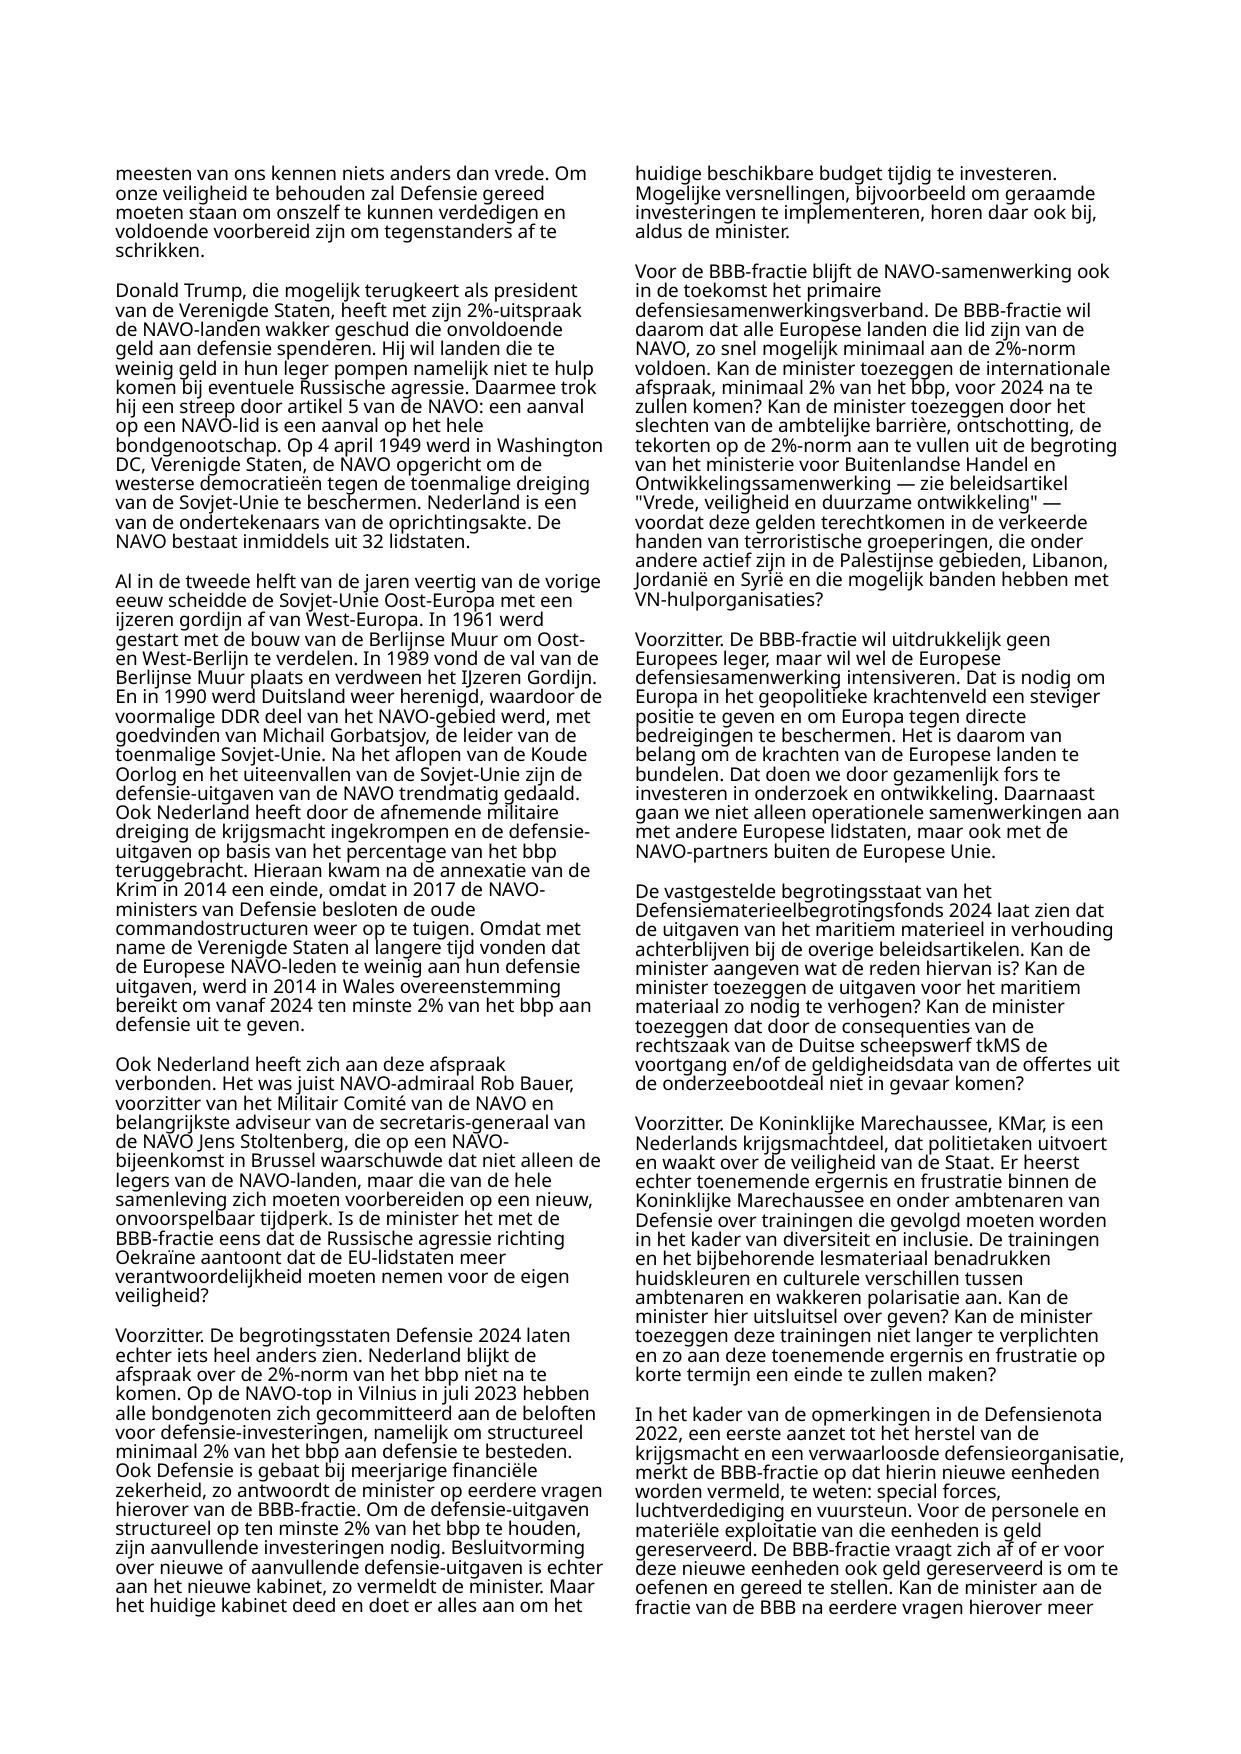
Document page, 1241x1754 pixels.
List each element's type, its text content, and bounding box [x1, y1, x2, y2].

text Donald Trump, die mogelijk terugkeert als president van de Verenigde Staten, heeft met zijn 2%-uitspraak de NAVO-landen wakker geschud die onvoldoende geld aan defensie spenderen. Hij wil landen die te weinig geld in hun leger pompen namelijk niet te hulp komen bij eventuele Russische agressie. Daarmee trok hij een streep door artikel 5 van de NAVO: een aanval op een NAVO-lid is een aanval op het hele bondgenootschap. Op 4 april 1949 werd in Washington DC, Verenigde Staten, de NAVO opgericht om de westerse democratieën tegen de toenmalige dreiging van de Sovjet-Unie te beschermen. Nederland is een van de ondertekenaars van de oprichtingsakte. De NAVO bestaat inmiddels uit 32 lidstaten. [115, 282, 605, 552]
text huidige beschikbare budget tijdig te investeren. Mogelijke versnellingen, bijvoorbeeld om geraamde investeringen te implementeren, horen daar ook bij, aldus de minister. [635, 165, 1125, 242]
text Voorzitter. De begrotingsstaten Defensie 2024 laten echter iets heel anders zien. Nederland blijkt de afspraak over de 2%-norm van het bbp niet na te komen. Op de NAVO-top in Vilnius in juli 2023 hebben alle bondgenoten zich gecommitteerd aan de beloften voor defensie-investeringen, namelijk om structureel minimaal 2% van het bbp aan defensie te besteden. Ook Defensie is gebaat bij meerjarige financiële zekerheid, zo antwoordt de minister op eerdere vragen hierover van de BBB-fractie. Om de defensie-uitgaven structureel op ten minste 2% van het bbp te houden, zijn aanvullende investeringen nodig. Besluitvorming over nieuwe of aanvullende defensie-uitgaven is echter aan het nieuwe kabinet, zo vermeldt de minister. Maar het huidige kabinet deed en doet er alles aan om het [115, 1327, 605, 1616]
text Voorzitter. De Koninklijke Marechaussee, KMar, is een Nederlands krijgsmachtdeel, dat politietaken uitvoert en waakt over de veiligheid van de Staat. Er heerst echter toenemende ergernis en frustratie binnen de Koninklijke Marechaussee en onder ambtenaren van Defensie over trainingen die gevolgd moeten worden in het kader van diversiteit en inclusie. De trainingen en het bijbehorende lesmateriaal benadrukken huidskleuren en culturele verschillen tussen ambtenaren en wakkeren polarisatie aan. Kan de minister hier uitsluitsel over geven? Kan de minister toezeggen deze trainingen niet langer te verplichten en zo aan deze toenemende ergernis en frustratie op korte termijn een einde te zullen maken? [635, 1115, 1125, 1385]
text Voorzitter. De BBB-fractie wil uitdrukkelijk geen Europees leger, maar wil wel de Europese defensiesamenwerking intensiveren. Dat is nodig om Europa in het geopolitieke krachtenveld een steviger positie te geven en om Europa tegen directe bedreigingen te beschermen. Het is daarom van belang om de krachten van de Europese landen te bundelen. Dat doen we door gezamenlijk fors te investeren in onderzoek en ontwikkeling. Daarnaast gaan we niet alleen operationele samenwerkingen aan met andere Europese lidstaten, maar ook met de NAVO-partners buiten de Europese Unie. [635, 631, 1125, 862]
text Voor de BBB-fractie blijft de NAVO-samenwerking ook in de toekomst het primaire defensiesamenwerkingsverband. De BBB-fractie wil daarom dat alle Europese landen die lid zijn van de NAVO, zo snel mogelijk minimaal aan de 2%-norm voldoen. Kan de minister toezeggen de internationale afspraak, minimaal 2% van het bbp, voor 2024 na te zullen komen? Kan de minister toezeggen door het slechten van de ambtelijke barrière, ontschotting, de tekorten op de 2%-norm aan te vullen uit de begroting van het ministerie voor Buitenlandse Handel en Ontwikkelingssamenwerking — zie beleidsartikel "Vrede, veiligheid en duurzame ontwikkeling" — voordat deze gelden terechtkomen in de verkeerde handen van terroristische groeperingen, die onder andere actief zijn in de Palestijnse gebieden, Libanon, Jordanië en Syrië en die mogelijk banden hebben met VN-hulporganisaties? [635, 263, 1125, 610]
text Ook Nederland heeft zich aan deze afspraak verbonden. Het was juist NAVO-admiraal Rob Bauer, voorzitter van het Militair Comité van de NAVO en belangrijkste adviseur van de secretaris-generaal van de NAVO Jens Stoltenberg, die op een NAVO-bijeenkomst in Brussel waarschuwde dat niet alleen de legers van de NAVO-landen, maar die van de hele samenleving zich moeten voorbereiden op een nieuw, onvoorspelbaar tijdperk. Is de minister het met de BBB-fractie eens dat de Russische agressie richting Oekraïne aantoont dat de EU-lidstaten meer verantwoordelijkheid moeten nemen voor de eigen veiligheid? [115, 1056, 605, 1307]
text Al in de tweede helft van de jaren veertig van de vorige eeuw scheidde de Sovjet-Unie Oost-Europa met een ijzeren gordijn af van West-Europa. In 1961 werd gestart met de bouw van de Berlijnse Muur om Oost- en West-Berlijn te verdelen. In 1989 vond de val van de Berlijnse Muur plaats en verdween het IJzeren Gordijn. En in 1990 werd Duitsland weer herenigd, waardoor de voormalige DDR deel van het NAVO-gebied werd, met goedvinden van Michail Gorbatsjov, de leider van de toenmalige Sovjet-Unie. Na het aflopen van de Koude Oorlog en het uiteenvallen van de Sovjet-Unie zijn de defensie-uitgaven van de NAVO trendmatig gedaald. Ook Nederland heeft door de afnemende militaire dreiging de krijgsmacht ingekrompen en de defensie-uitgaven op basis van het percentage van het bbp teruggebracht. Hieraan kwam na de annexatie van de Krim in 2014 een einde, omdat in 2017 de NAVO-ministers van Defensie besloten de oude commandostructuren weer op te tuigen. Omdat met name de Verenigde Staten al langere tijd vonden dat de Europese NAVO-leden te weinig aan hun defensie uitgaven, werd in 2014 in Wales overeenstemming bereikt om vanaf 2024 ten minste 2% van het bbp aan defensie uit te geven. [115, 573, 605, 1035]
text In het kader van de opmerkingen in de Defensienota 2022, een eerste aanzet tot het herstel van de krijgsmacht en een verwaarloosde defensieorganisatie, merkt de BBB-fractie op dat hierin nieuwe eenheden worden vermeld, te weten: special forces, luchtverdediging en vuursteun. Voor de personele en materiële exploitatie van die eenheden is geld gereserveerd. De BBB-fractie vraagt zich af of er voor deze nieuwe eenheden ook geld gereserveerd is om te oefenen en gereed te stellen. Kan de minister aan de fractie van de BBB na eerdere vragen hierover meer [635, 1406, 1125, 1618]
text meesten van ons kennen niets anders dan vrede. Om onze veiligheid te behouden zal Defensie gereed moeten staan om onszelf te kunnen verdedigen en voldoende voorbereid zijn om tegenstanders af te schrikken. [115, 165, 605, 262]
text De vastgestelde begrotingsstaat van het Defensiematerieelbegrotingsfonds 2024 laat zien dat de uitgaven van het maritiem materieel in verhouding achterblijven bij de overige beleidsartikelen. Kan de minister aangeven wat de reden hiervan is? Kan de minister toezeggen de uitgaven voor het maritiem materiaal zo nodig te verhogen? Kan de minister toezeggen dat door de consequenties van de rechtszaak van de Duitse scheepswerf tkMS de voortgang en/of de geldigheidsdata van de offertes uit de onderzeebootdeal niet in gevaar komen? [635, 883, 1125, 1095]
